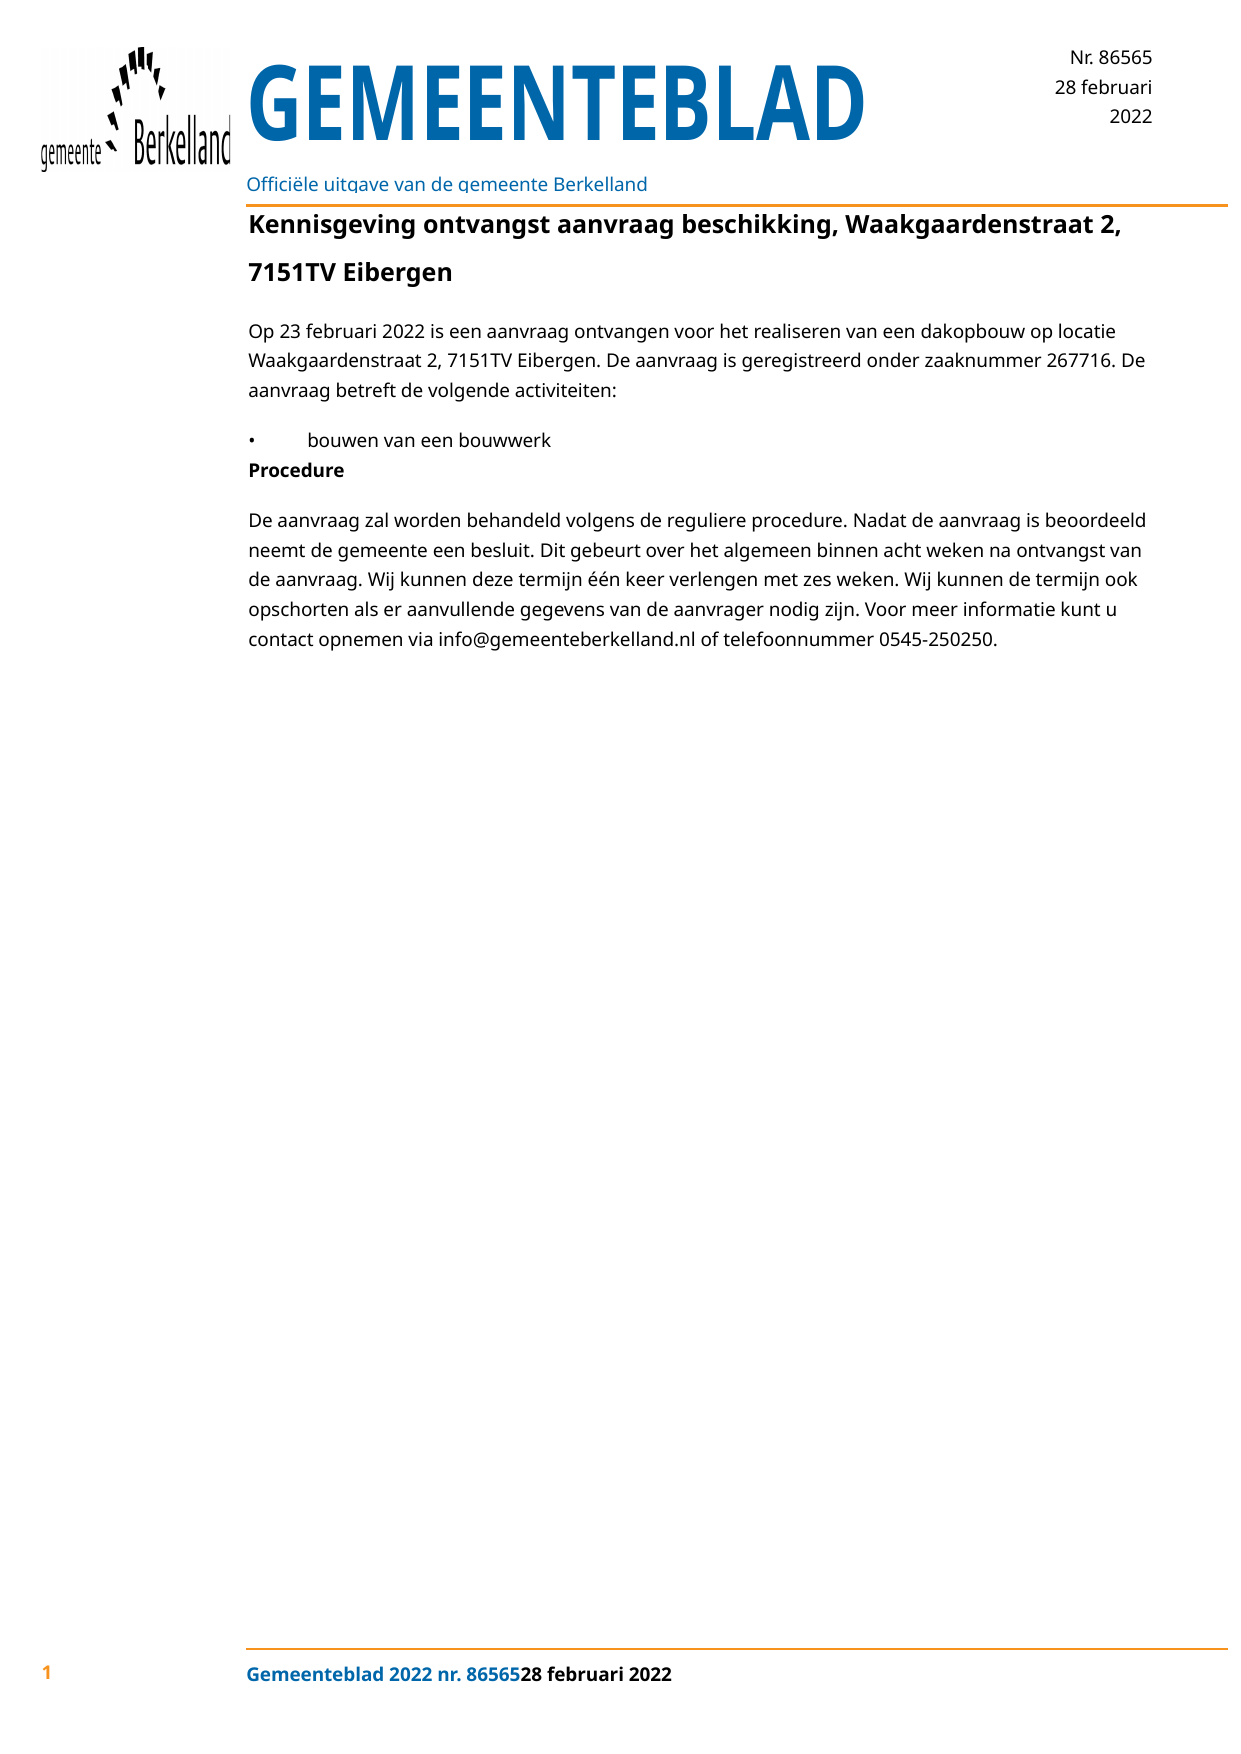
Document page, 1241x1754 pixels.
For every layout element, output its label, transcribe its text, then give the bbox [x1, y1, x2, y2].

text Op 23 februari 2022 is een aanvraag ontvangen voor het realiseren van een dakopbouw op locatie Waakgaardenstraat 2, 7151TV Eibergen. De aanvraag is geregistreerd onder zaaknummer 267716. De aanvraag betreft de volgende activiteiten: [248, 318, 1152, 403]
text Procedure [248, 457, 1152, 483]
picture [41, 47, 231, 172]
list bouwen van een bouwwerk [248, 427, 1152, 453]
text Kennisgeving ontvangst aanvraag beschikking, Waakgaardenstraat 2, 7151TV Eibergen [248, 207, 1152, 288]
text De aanvraag zal worden behandeld volgens de reguliere procedure. Nadat de aanvraag is beoordeeld neemt de gemeente een besluit. Dit gebeurt over het algemeen binnen acht weken na ontvangst van de aanvraag. Wij kunnen deze termijn één keer verlengen met zes weken. Wij kunnen de termijn ook opschorten als er aanvullende gegevens van de aanvrager nodig zijn. Voor meer informatie kunt u contact opnemen via info@gemeenteberkelland.nl of telefoonnummer 0545-250250. [248, 507, 1152, 652]
